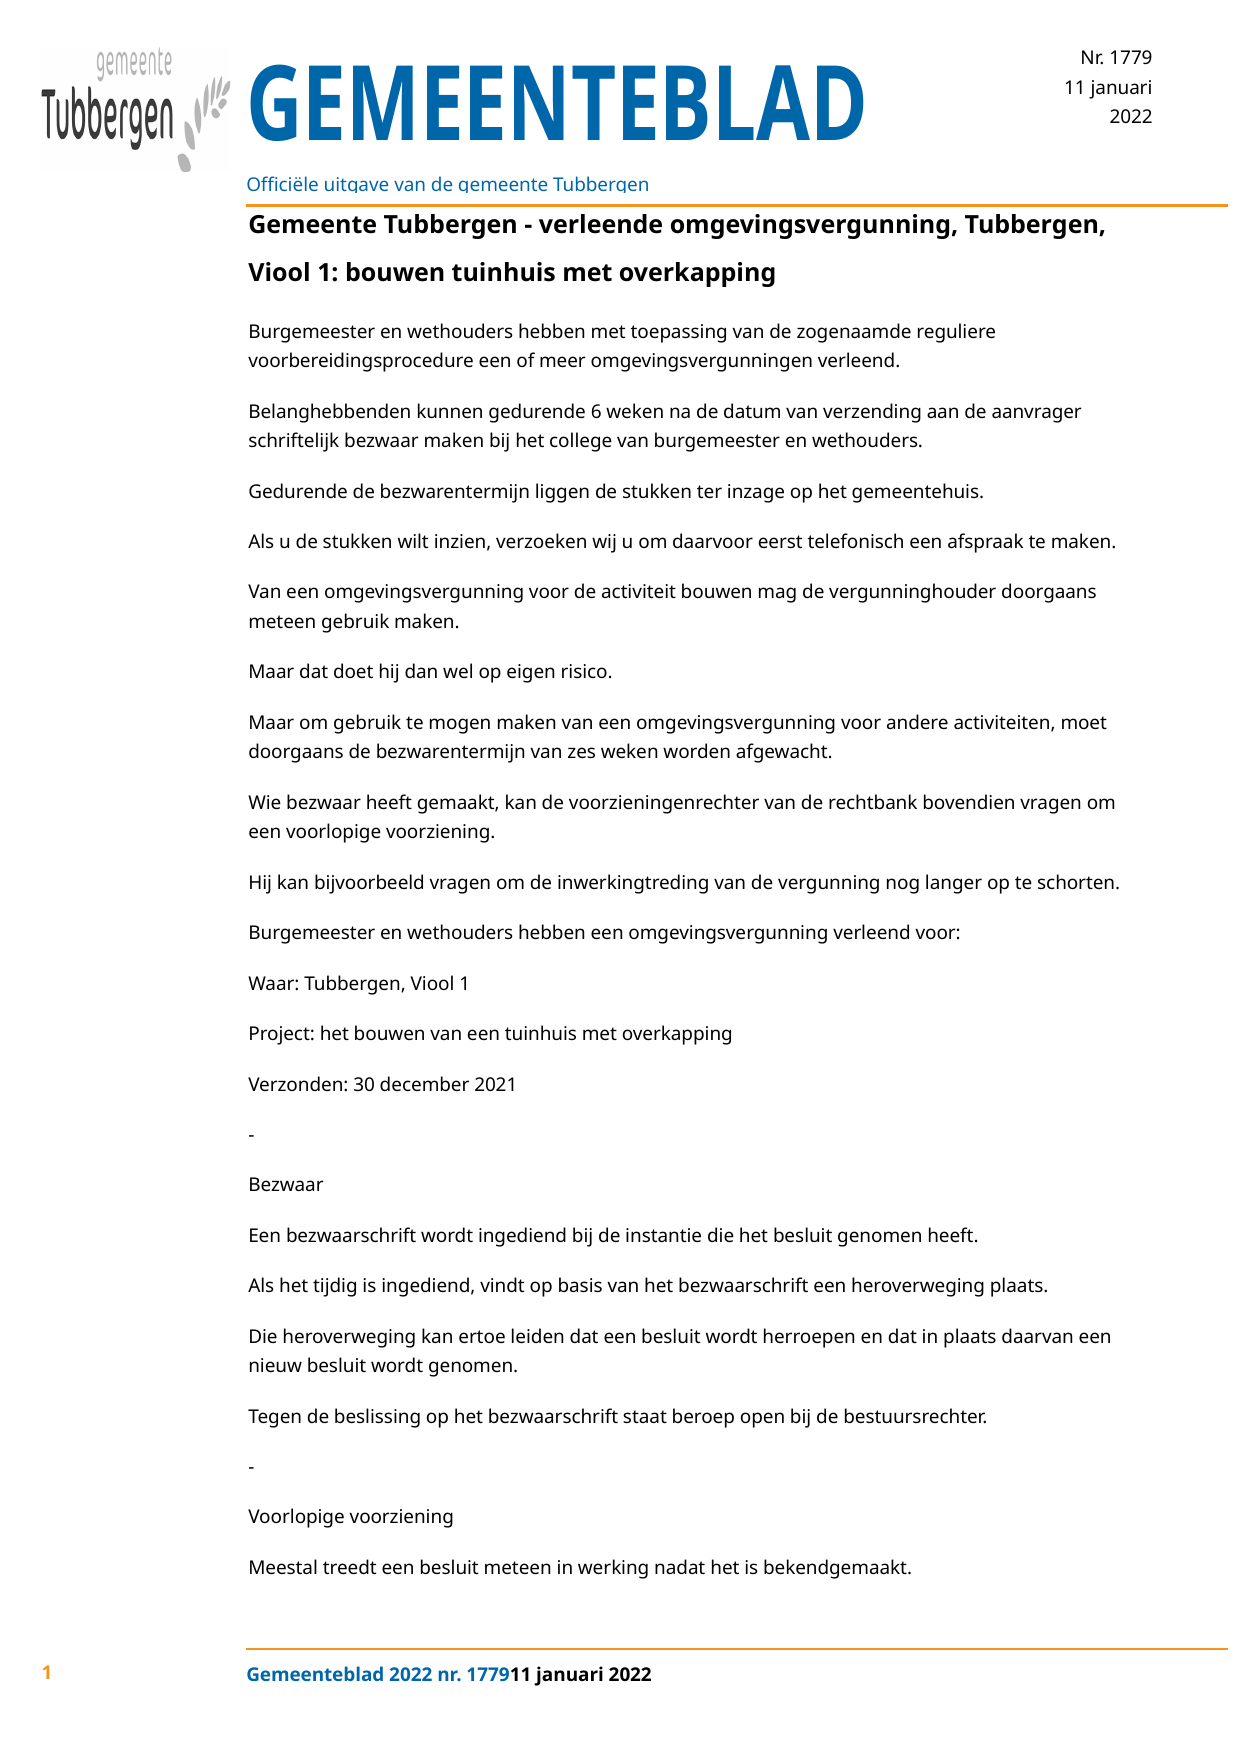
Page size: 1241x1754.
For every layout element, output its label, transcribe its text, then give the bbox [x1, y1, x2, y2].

text Die heroverweging kan ertoe leiden dat een besluit wordt herroepen en dat in plaats daarvan een nieuw besluit wordt genomen. [248, 1323, 1152, 1378]
text Burgemeester en wethouders hebben met toepassing van de zogenaamde reguliere voorbereidingsprocedure een of meer omgevingsvergunningen verleend. [248, 318, 1152, 373]
text Als het tijdig is ingediend, vindt op basis van het bezwaarschrift een heroverweging plaats. [248, 1272, 1152, 1298]
text Belanghebbenden kunnen gedurende 6 weken na de datum van verzending aan de aanvrager schriftelijk bezwaar maken bij het college van burgemeester en wethouders. [248, 398, 1152, 453]
text Gemeente Tubbergen - verleende omgevingsvergunning, Tubbergen, Viool 1: bouwen tuinhuis met overkapping [248, 207, 1152, 288]
text Meestal treedt een besluit meteen in werking nadat het is bekendgemaakt. [248, 1554, 1152, 1580]
text Burgemeester en wethouders hebben een omgevingsvergunning verleend voor: [248, 919, 1152, 945]
text Gedurende de bezwarentermijn liggen de stukken ter inzage op het gemeentehuis. [248, 478, 1152, 504]
text Een bezwaarschrift wordt ingediend bij de instantie die het besluit genomen heeft. [248, 1222, 1152, 1248]
picture [41, 47, 231, 172]
text Maar om gebruik te mogen maken van een omgevingsvergunning voor andere activiteiten, moet doorgaans de bezwarentermijn van zes weken worden afgewacht. [248, 709, 1152, 764]
text - [248, 1121, 1152, 1147]
text Maar dat doet hij dan wel op eigen risico. [248, 659, 1152, 684]
text Als u de stukken wilt inzien, verzoeken wij u om daarvoor eerst telefonisch een afspraak te maken. [248, 528, 1152, 554]
text Verzonden: 30 december 2021 [248, 1071, 1152, 1097]
text Van een omgevingsvergunning voor de activiteit bouwen mag de vergunninghouder doorgaans meteen gebruik maken. [248, 579, 1152, 634]
text Project: het bouwen van een tuinhuis met overkapping [248, 1020, 1152, 1046]
text Hij kan bijvoorbeeld vragen om de inwerkingtreding van de vergunning nog langer op te schorten. [248, 869, 1152, 895]
text Waar: Tubbergen, Viool 1 [248, 970, 1152, 996]
text Voorlopige voorziening [248, 1504, 1152, 1529]
text Tegen de beslissing op het bezwaarschrift staat beroep open bij de bestuursrechter. [248, 1403, 1152, 1429]
text Wie bezwaar heeft gemaakt, kan de voorzieningenrechter van de rechtbank bovendien vragen om een voorlopige voorziening. [248, 789, 1152, 844]
text - [248, 1453, 1152, 1479]
text Bezwaar [248, 1172, 1152, 1197]
